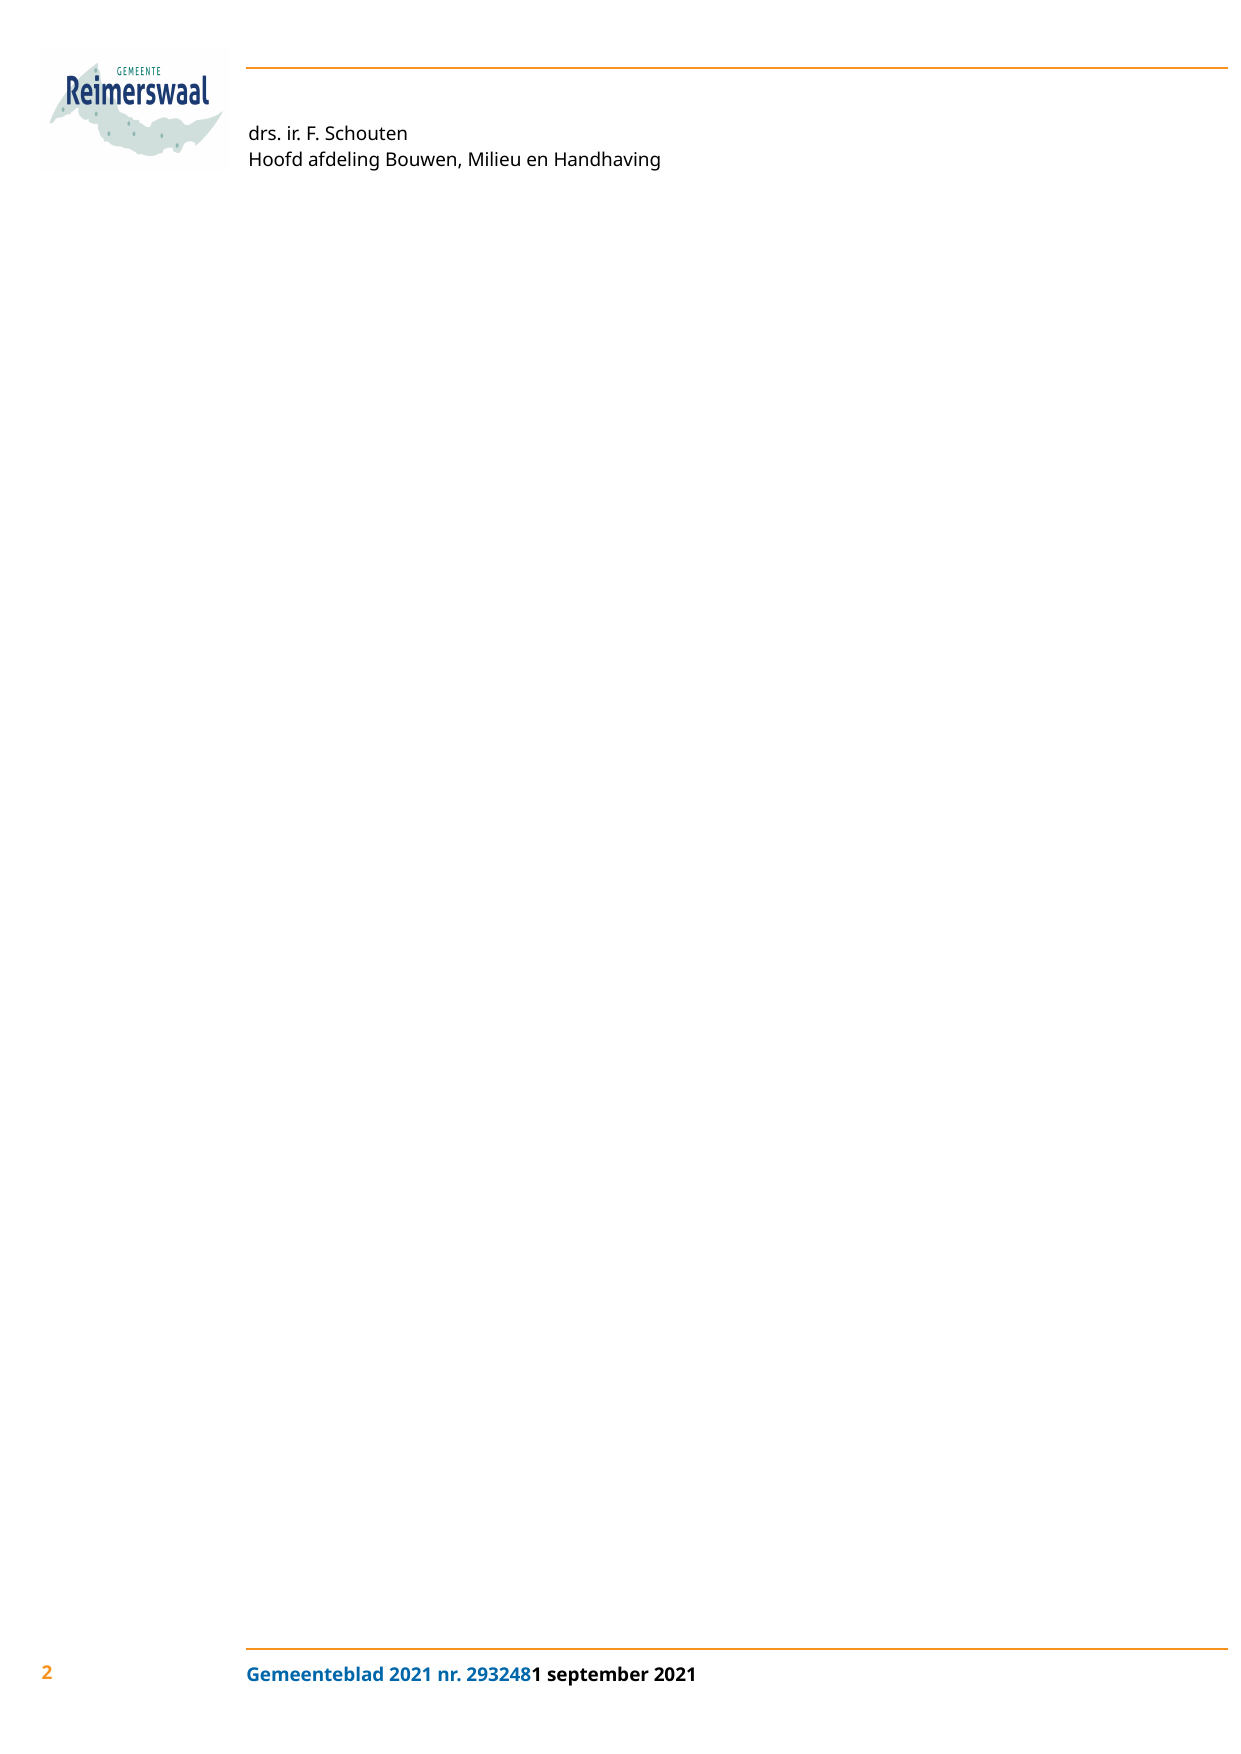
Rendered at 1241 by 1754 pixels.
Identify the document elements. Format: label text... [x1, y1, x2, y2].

text Hoofd afdeling Bouwen, Milieu en Handhaving [248, 146, 1152, 172]
picture [41, 47, 231, 172]
text drs. ir. F. Schouten [248, 121, 1152, 146]
